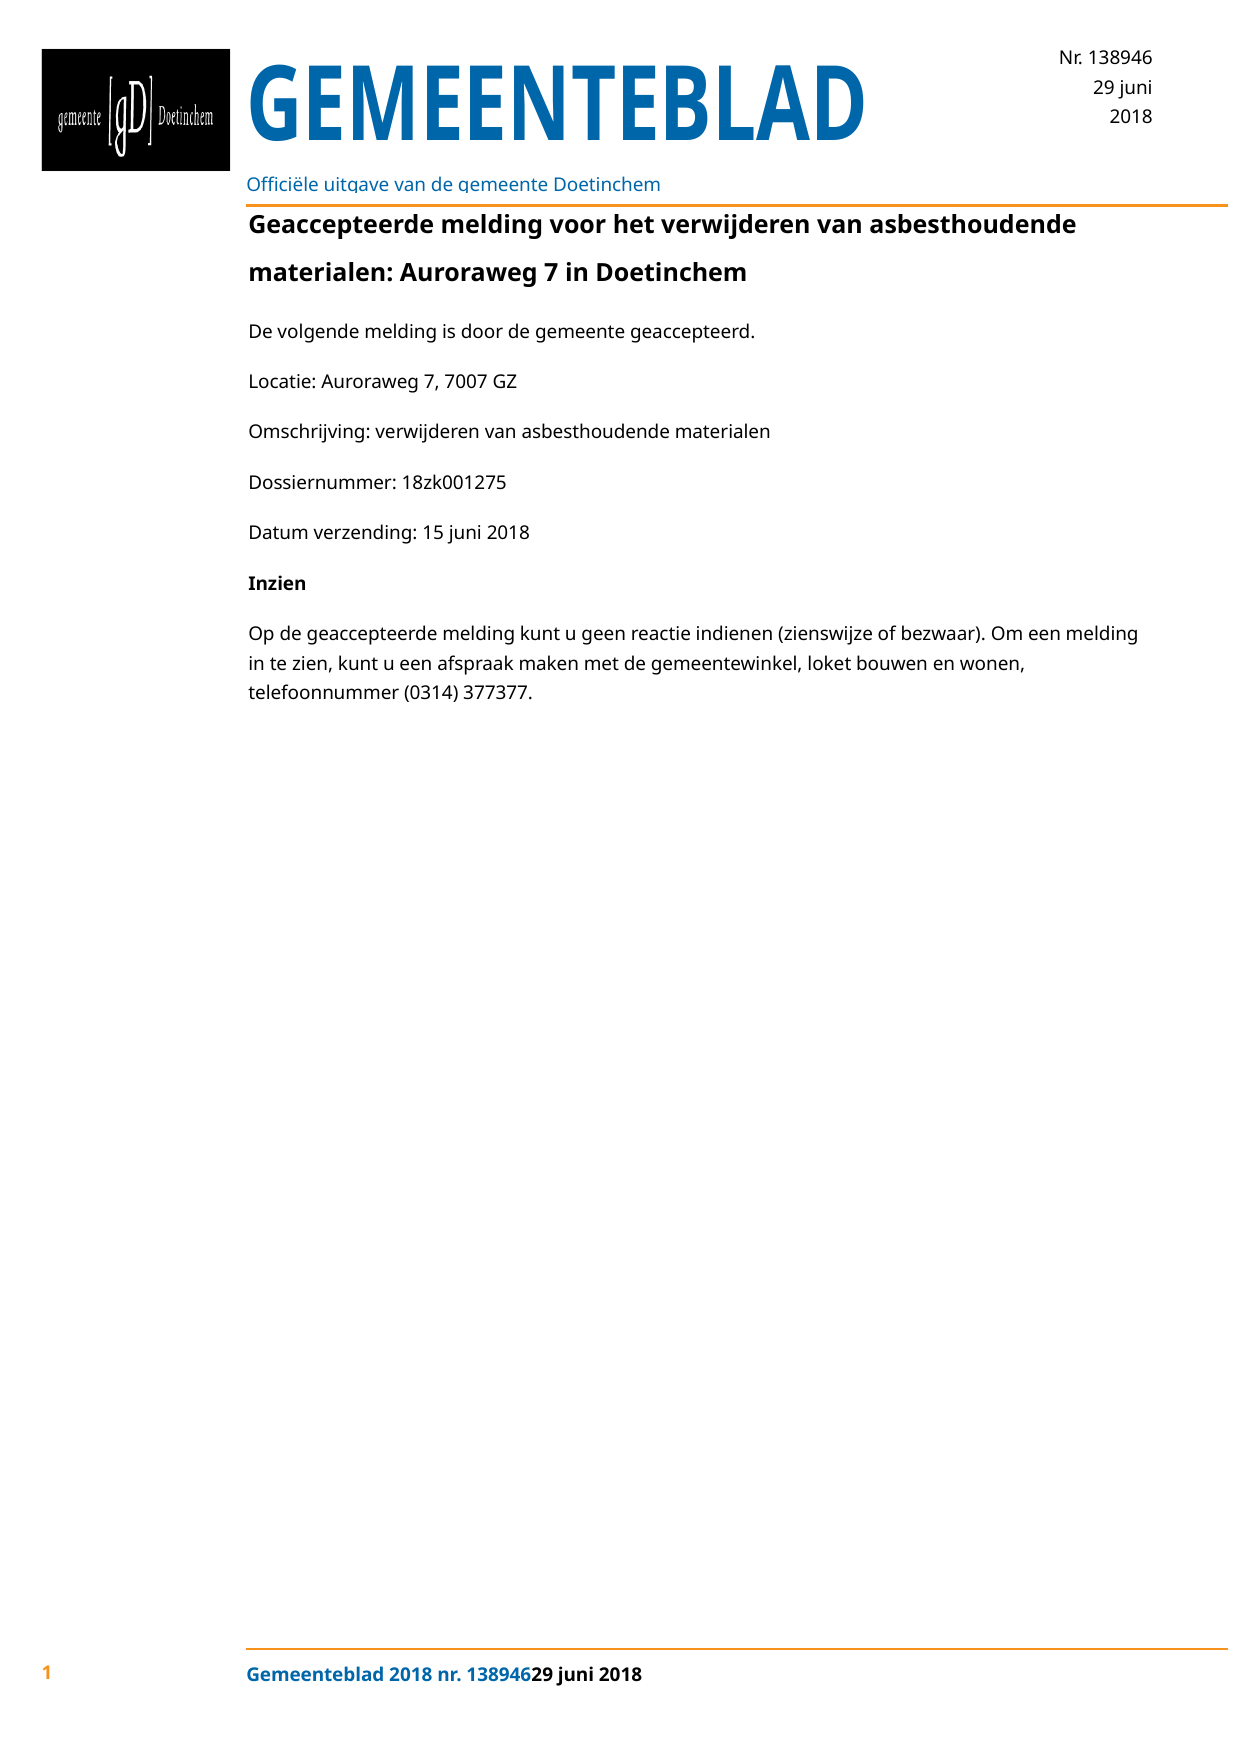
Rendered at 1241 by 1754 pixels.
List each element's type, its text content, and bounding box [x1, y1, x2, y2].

text Inzien [248, 570, 1152, 596]
text Op de geaccepteerde melding kunt u geen reactie indienen (zienswijze of bezwaar). Om een melding in te zien, kunt u een afspraak maken met de gemeentewinkel, loket bouwen en wonen, telefoonnummer (0314) 377377. [248, 620, 1152, 705]
text Datum verzending: 15 juni 2018 [248, 519, 1152, 545]
text Locatie: Auroraweg 7, 7007 GZ [248, 368, 1152, 394]
text Geaccepteerde melding voor het verwijderen van asbesthoudende materialen: Auroraweg 7 in Doetinchem [248, 207, 1152, 288]
text Omschrijving: verwijderen van asbesthoudende materialen [248, 419, 1152, 444]
picture [41, 47, 231, 172]
text De volgende melding is door de gemeente geaccepteerd. [248, 318, 1152, 344]
text Dossiernummer: 18zk001275 [248, 469, 1152, 495]
